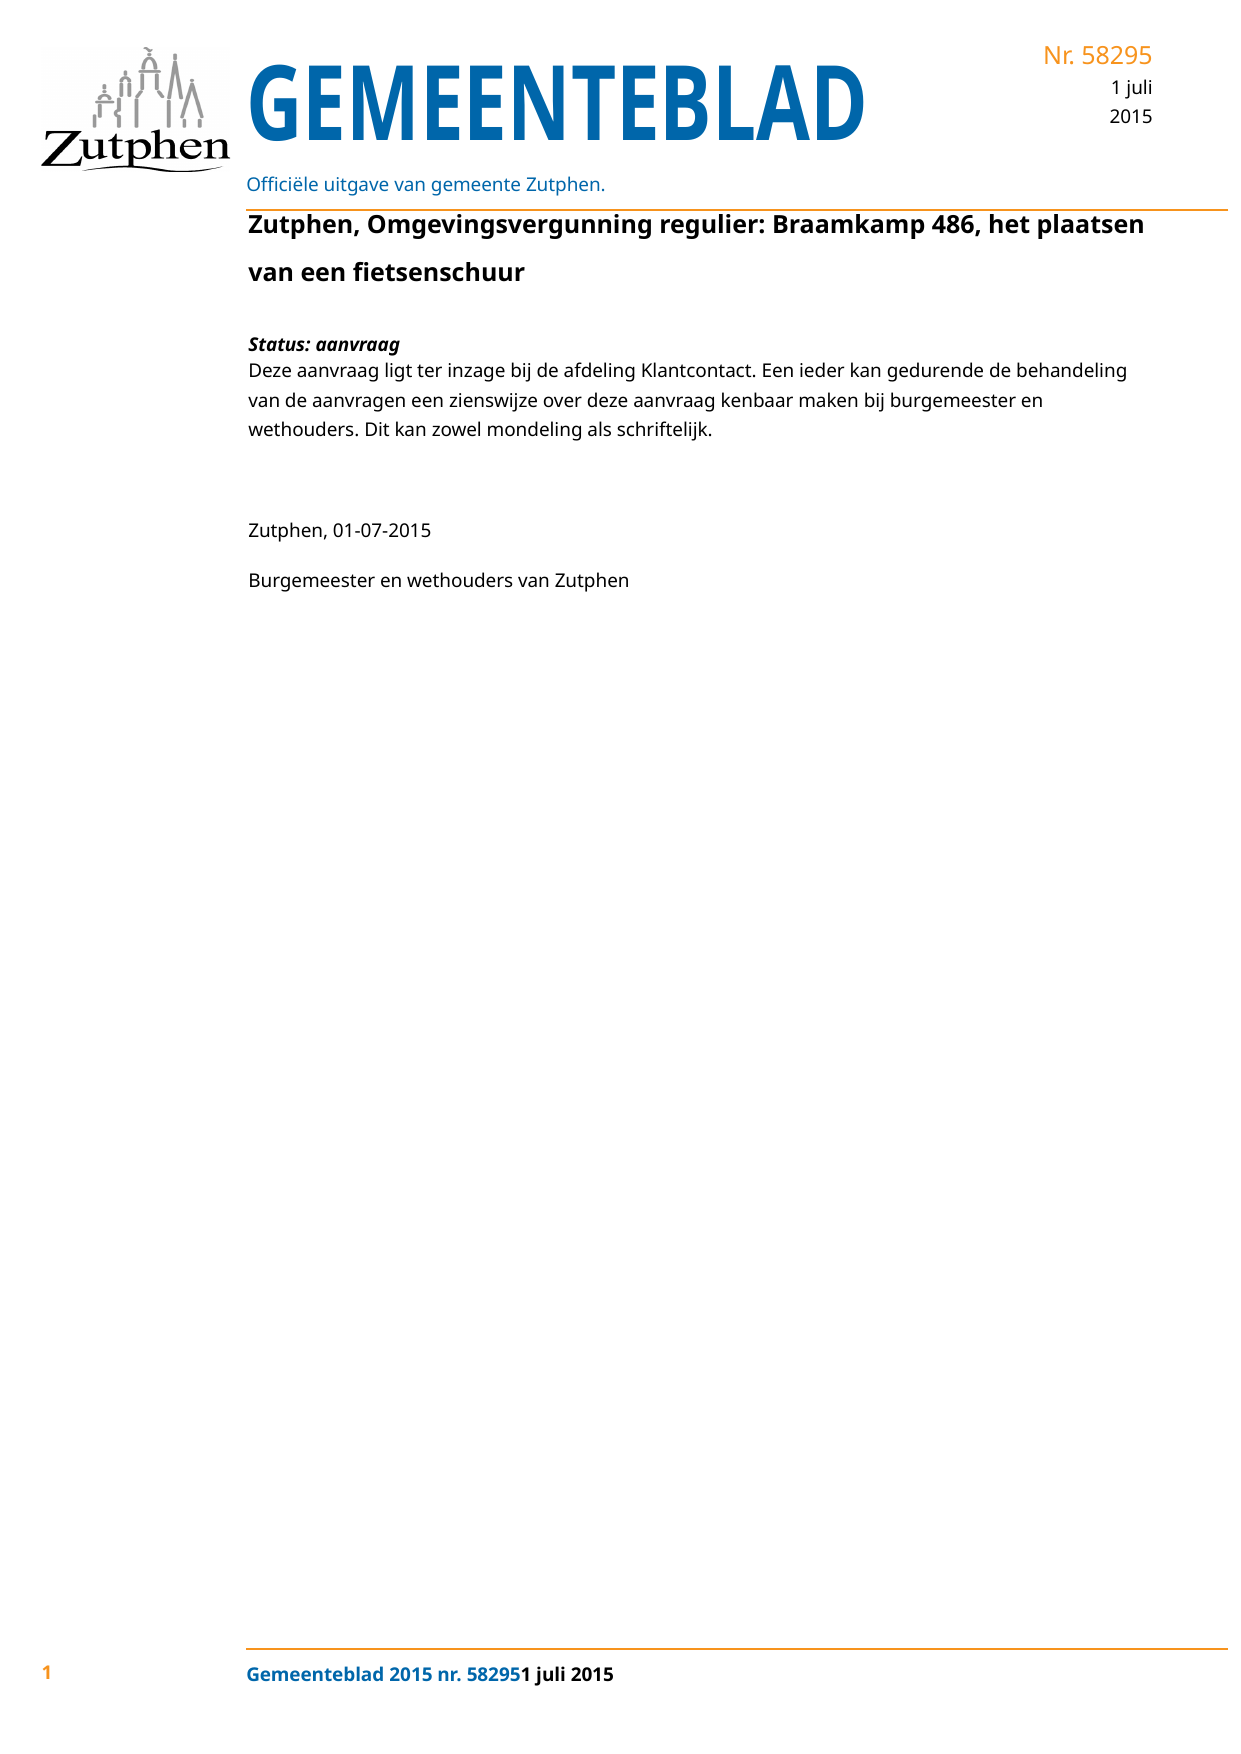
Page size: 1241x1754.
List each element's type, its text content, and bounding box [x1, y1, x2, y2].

picture [41, 47, 231, 172]
text Deze aanvraag ligt ter inzage bij de afdeling Klantcontact. Een ieder kan gedurende de behandeling van de aanvragen een zienswijze over deze aanvraag kenbaar maken bij burgemeester en wethouders. Dit kan zowel mondeling als schriftelijk. [248, 357, 1152, 442]
text Burgemeester en wethouders van Zutphen [248, 568, 1152, 593]
text Status: aanvraag [248, 331, 1152, 357]
text Zutphen, Omgevingsvergunning regulier: Braamkamp 486, het plaatsen van een fietsenschuur [248, 211, 1152, 288]
text Zutphen, 01-07-2015 [248, 517, 1152, 543]
